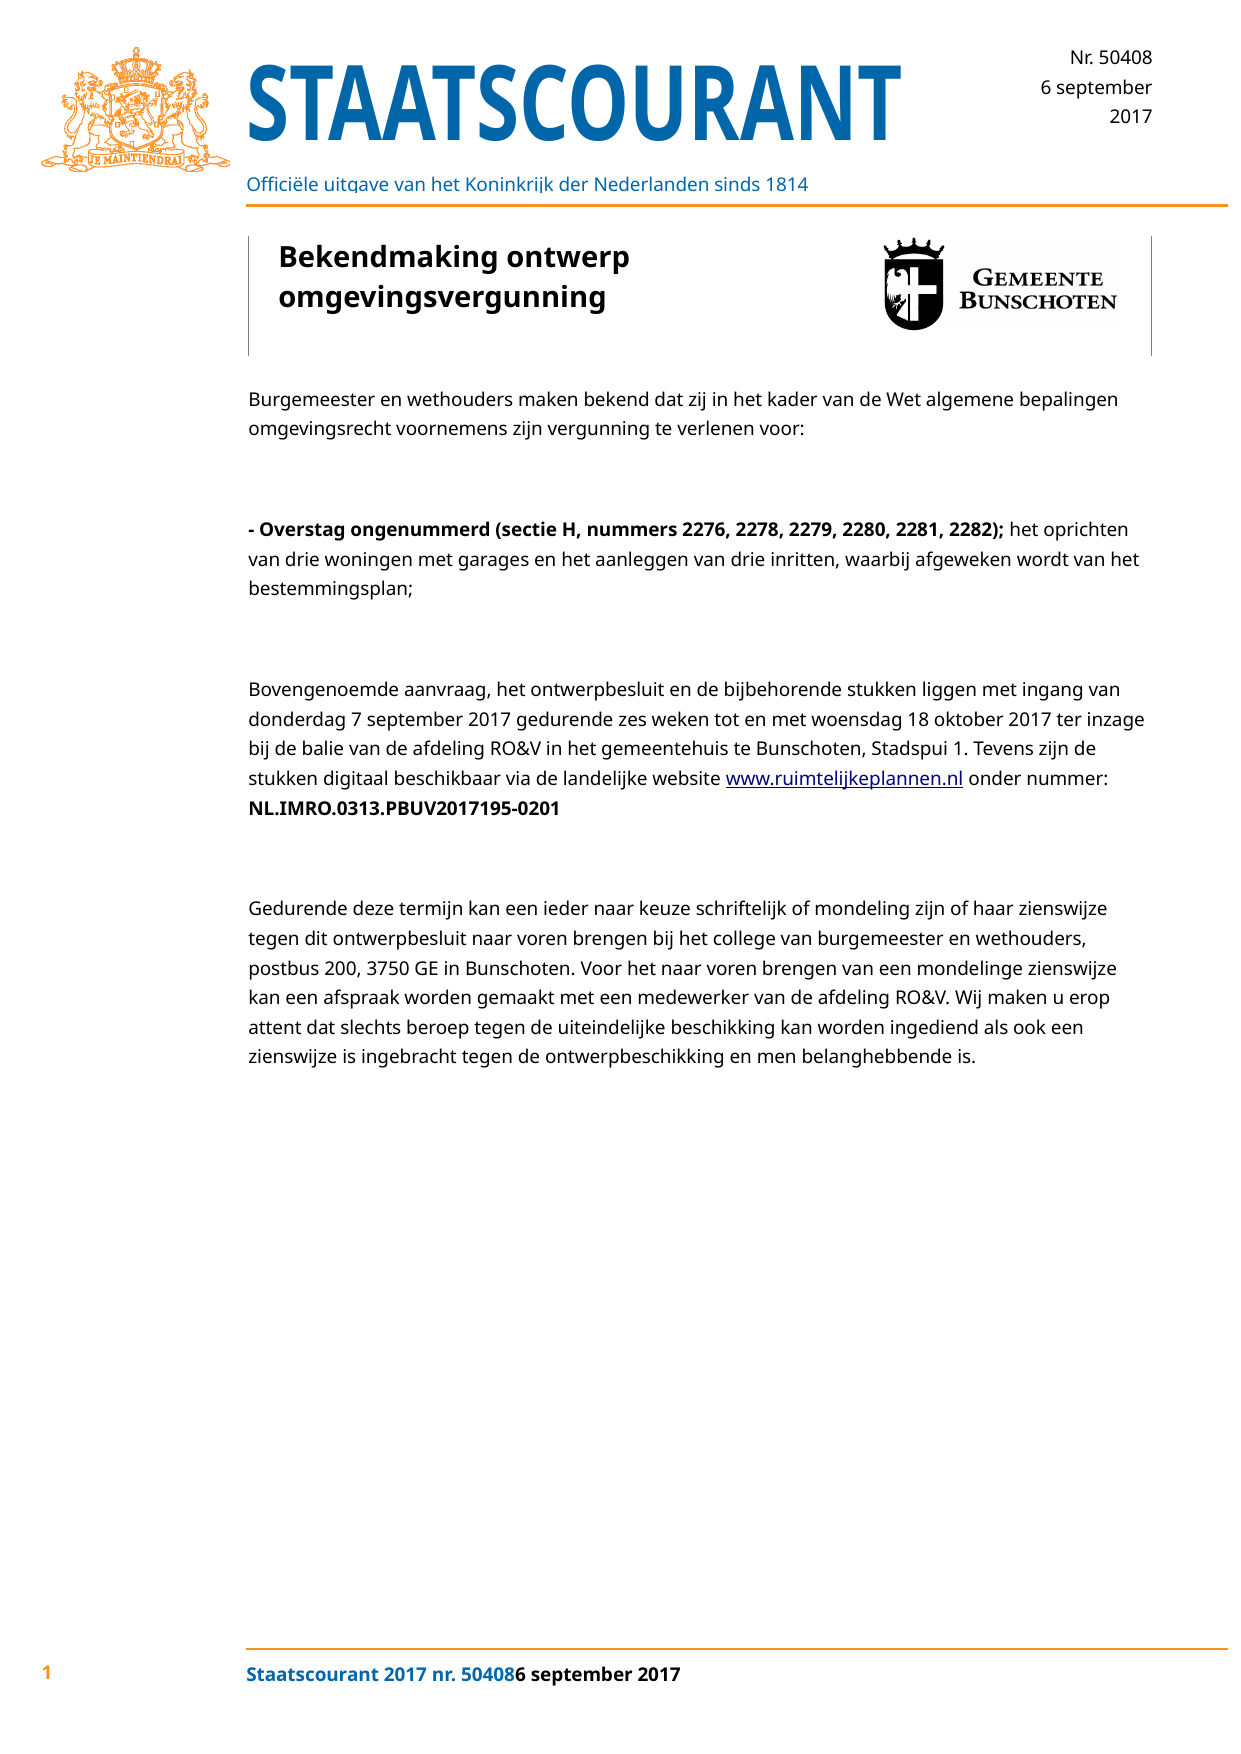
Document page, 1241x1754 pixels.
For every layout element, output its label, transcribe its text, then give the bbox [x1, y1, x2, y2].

text Burgemeester en wethouders maken bekend dat zij in het kader van de Wet algemene bepalingen omgevingsrecht voornemens zijn vergunning te verlenen voor: [248, 386, 1152, 441]
table_header [850, 236, 1151, 356]
table_header Bekendmaking ontwerp omgevingsvergunning [249, 236, 850, 356]
picture [882, 236, 1119, 331]
text - Overstag ongenummerd (sectie H, nummers 2276, 2278, 2279, 2280, 2281, 2282); het oprichten van drie woningen met garages en het aanleggen van drie inritten, waarbij afgeweken wordt van het bestemmingsplan; [248, 516, 1152, 601]
text Bovengenoemde aanvraag, het ontwerpbesluit en de bijbehorende stukken liggen met ingang van donderdag 7 september 2017 gedurende zes weken tot en met woensdag 18 oktober 2017 ter inzage bij de balie van de afdeling RO&V in het gemeentehuis te Bunschoten, Stadspui 1. Tevens zijn de stukken digitaal beschikbaar via de landelijke website www.ruimtelijkeplannen.nl onder nummer: NL.IMRO.0313.PBUV2017195-0201 [248, 676, 1152, 820]
text Gedurende deze termijn kan een ieder naar keuze schriftelijk of mondeling zijn of haar zienswijze tegen dit ontwerpbesluit naar voren brengen bij het college van burgemeester en wethouders, postbus 200, 3750 GE in Bunschoten. Voor het naar voren brengen van een mondelinge zienswijze kan een afspraak worden gemaakt met een medewerker van de afdeling RO&V. Wij maken u erop attent dat slechts beroep tegen de uiteindelijke beschikking kan worden ingediend als ook een zienswijze is ingebracht tegen de ontwerpbeschikking en men belanghebbende is. [248, 896, 1152, 1069]
picture [41, 47, 231, 172]
